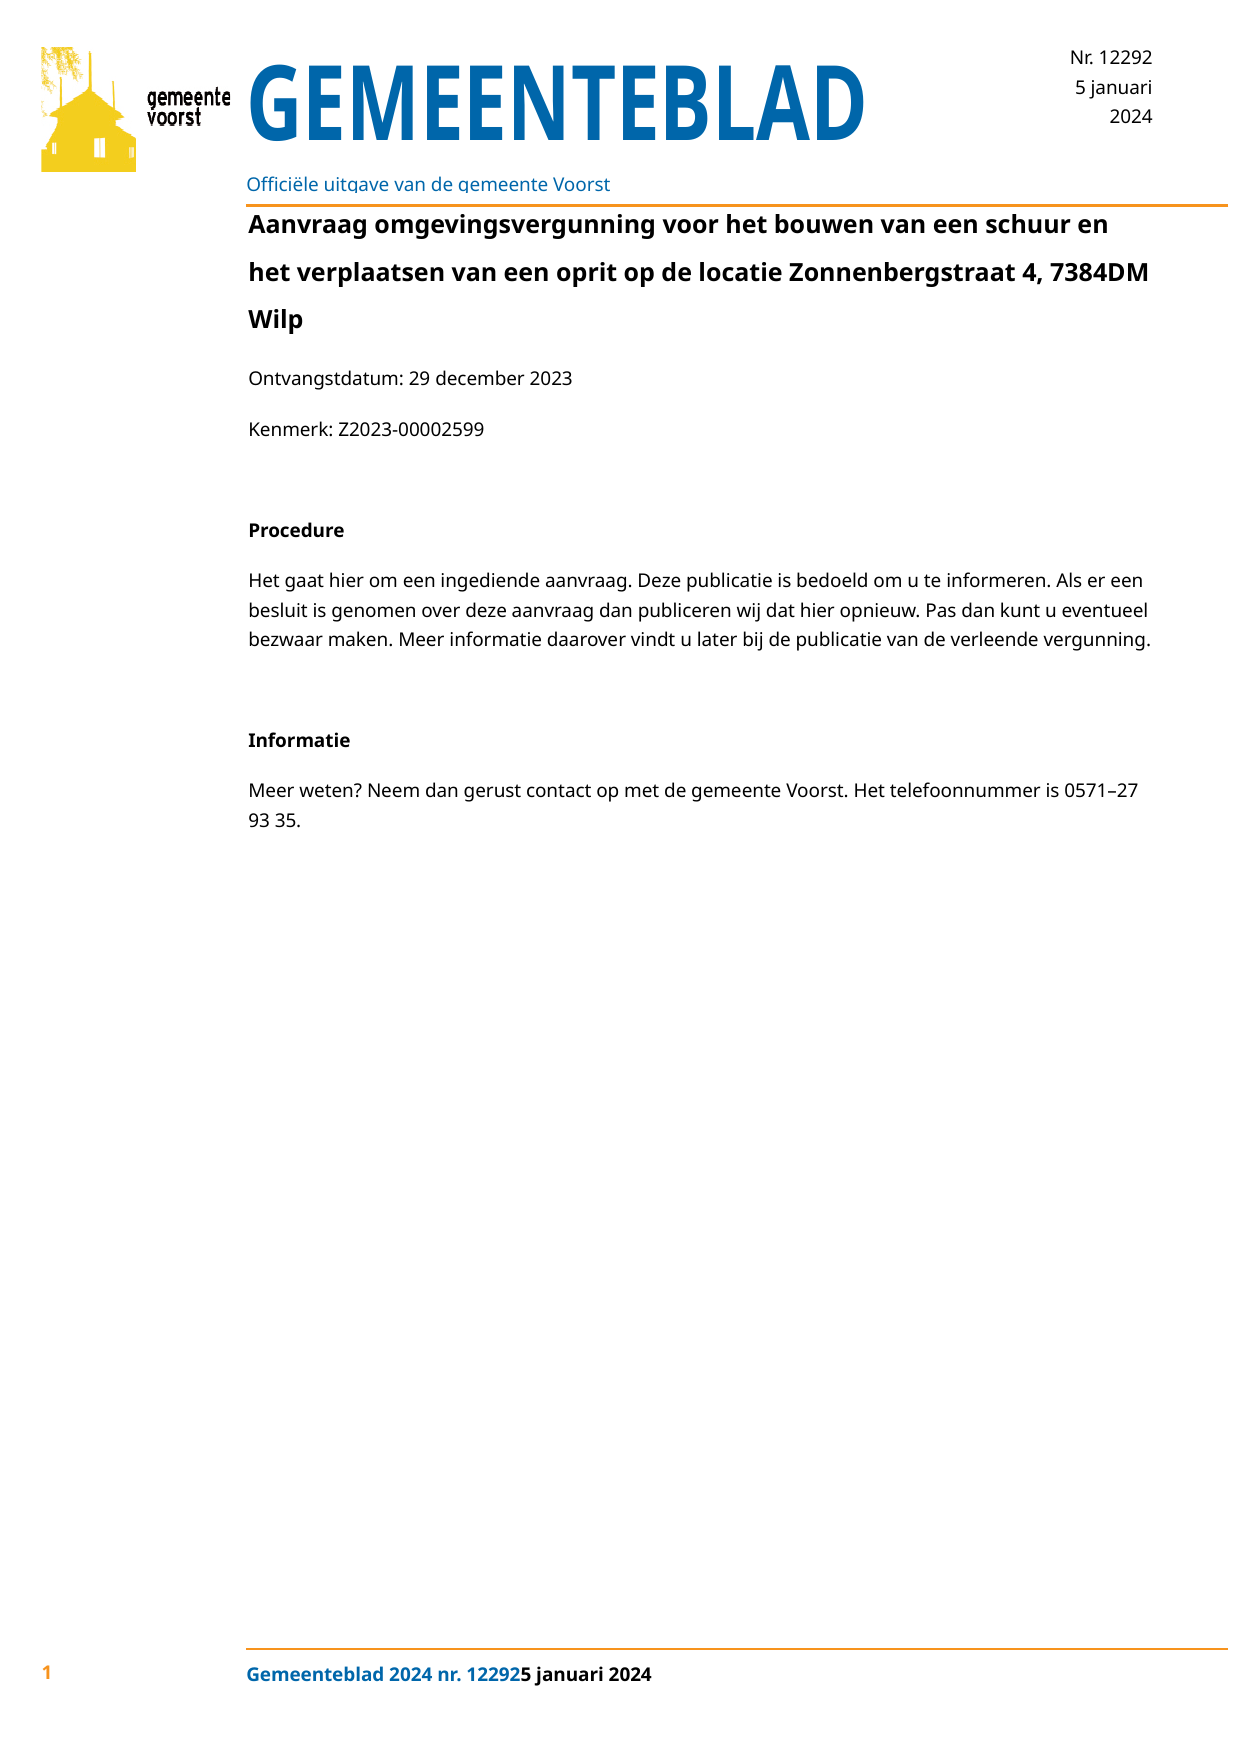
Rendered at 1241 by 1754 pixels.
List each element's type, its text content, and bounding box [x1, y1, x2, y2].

text Het gaat hier om een ingediende aanvraag. Deze publicatie is bedoeld om u te informeren. Als er een besluit is genomen over deze aanvraag dan publiceren wij dat hier opnieuw. Pas dan kunt u eventueel bezwaar maken. Meer informatie daarover vindt u later bij de publicatie van de verleende vergunning. [248, 567, 1152, 652]
text Aanvraag omgevingsvergunning voor het bouwen van een schuur en het verplaatsen van een oprit op de locatie Zonnenbergstraat 4, 7384DM Wilp [248, 207, 1152, 336]
text Procedure [248, 517, 1152, 542]
text Ontvangstdatum: 29 december 2023 [248, 366, 1152, 391]
picture [41, 47, 231, 172]
text Informatie [248, 727, 1152, 753]
text Meer weten? Neem dan gerust contact op met de gemeente Voorst. Het telefoonnummer is 0571–27 93 35. [248, 778, 1152, 833]
text Kenmerk: Z2023-00002599 [248, 416, 1152, 442]
